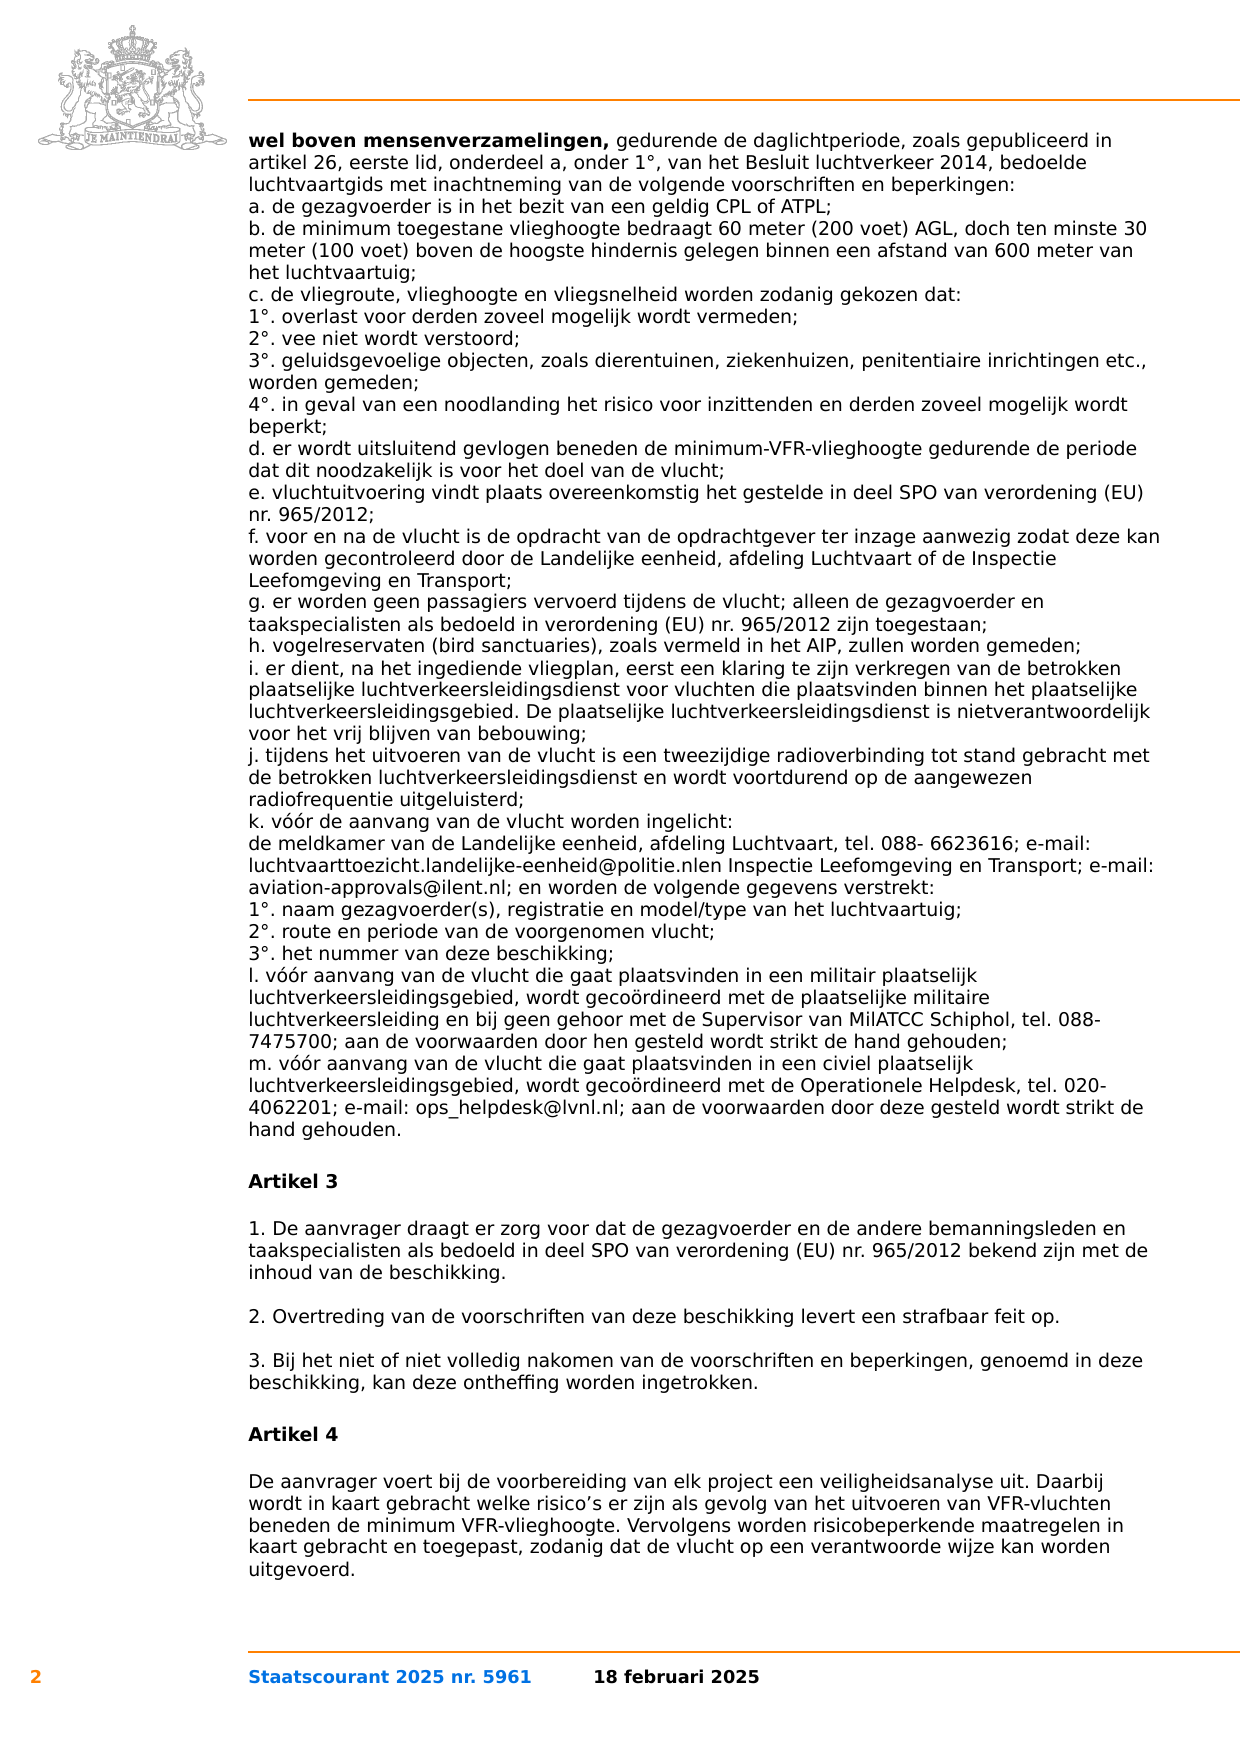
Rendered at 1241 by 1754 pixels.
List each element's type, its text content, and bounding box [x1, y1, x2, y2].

text 4°. in geval van een noodlanding het risico voor inzittenden en derden zoveel mogelijk wordt beperkt; [248, 394, 1163, 438]
text 2°. route en periode van de voorgenomen vlucht; [248, 921, 1163, 943]
text d. er wordt uitsluitend gevlogen beneden de minimum-VFR-vlieghoogte gedurende de periode dat dit noodzakelijk is voor het doel van de vlucht; [248, 438, 1163, 482]
text l. vóór aanvang van de vlucht die gaat plaatsvinden in een militair plaatselijk luchtverkeersleidingsgebied, wordt gecoördineerd met de plaatselijke militaire luchtverkeersleiding en bij geen gehoor met de Supervisor van MilATCC Schiphol, tel. 088-7475700; aan de voorwaarden door hen gesteld wordt strikt de hand gehouden; [248, 965, 1163, 1053]
text b. de minimum toegestane vlieghoogte bedraagt 60 meter (200 voet) AGL, doch ten minste 30 meter (100 voet) boven de hoogste hindernis gelegen binnen een afstand van 600 meter van het luchtvaartuig; [248, 218, 1163, 284]
subtitle Artikel 3 [248, 1171, 1163, 1193]
text a. de gezagvoerder is in het bezit van een geldig CPL of ATPL; [248, 196, 1163, 218]
text 3. Bij het niet of niet volledig nakomen van de voorschriften en beperkingen, genoemd in deze beschikking, kan deze ontheffing worden ingetrokken. [248, 1349, 1163, 1393]
text j. tijdens het uitvoeren van de vlucht is een tweezijdige radioverbinding tot stand gebracht met de betrokken luchtverkeersleidingsdienst en wordt voortdurend op de aangewezen radiofrequentie uitgeluisterd; [248, 745, 1163, 811]
text e. vluchtuitvoering vindt plaats overeenkomstig het gestelde in deel SPO van verordening (EU) nr. 965/2012; [248, 482, 1163, 526]
text 1°. naam gezagvoerder(s), registratie en model/type van het luchtvaartuig; [248, 899, 1163, 921]
text i. er dient, na het ingediende vliegplan, eerst een klaring te zijn verkregen van de betrokken plaatselijke luchtverkeersleidingsdienst voor vluchten die plaatsvinden binnen het plaatselijke luchtverkeersleidingsgebied. De plaatselijke luchtverkeersleidingsdienst is nietverantwoordelijk voor het vrij blijven van bebouwing; [248, 657, 1163, 745]
text m. vóór aanvang van de vlucht die gaat plaatsvinden in een civiel plaatselijk luchtverkeersleidingsgebied, wordt gecoördineerd met de Operationele Helpdesk, tel. 020-4062201; e-mail: ops_helpdesk@lvnl.nl; aan de voorwaarden door deze gesteld wordt strikt de hand gehouden. [248, 1053, 1163, 1141]
text h. vogelreservaten (bird sanctuaries), zoals vermeld in het AIP, zullen worden gemeden; [248, 635, 1163, 657]
text De aanvrager voert bij de voorbereiding van elk project een veiligheidsanalyse uit. Daarbij wordt in kaart gebracht welke risico’s er zijn als gevolg van het uitvoeren van VFR-vluchten beneden de minimum VFR-vlieghoogte. Vervolgens worden risicobeperkende maatregelen in kaart gebracht en toegepast, zodanig dat de vlucht op een verantwoorde wijze kan worden uitgevoerd. [248, 1471, 1163, 1580]
text wel boven mensenverzamelingen, gedurende de daglichtperiode, zoals gepubliceerd in artikel 26, eerste lid, onderdeel a, onder 1°, van het Besluit luchtverkeer 2014, bedoelde luchtvaartgids met inachtneming van de volgende voorschriften en beperkingen: [248, 130, 1163, 196]
text de meldkamer van de Landelijke eenheid, afdeling Luchtvaart, tel. 088- 6623616; e-mail: luchtvaarttoezicht.landelijke-eenheid@politie.nlen Inspectie Leefomgeving en Transport; e-mail: aviation-approvals@ilent.nl; en worden de volgende gegevens verstrekt: [248, 833, 1163, 899]
text 2°. vee niet wordt verstoord; [248, 328, 1163, 350]
subtitle Artikel 4 [248, 1423, 1163, 1446]
text k. vóór de aanvang van de vlucht worden ingelicht: [248, 811, 1163, 833]
text 3°. geluidsgevoelige objecten, zoals dierentuinen, ziekenhuizen, penitentiaire inrichtingen etc., worden gemeden; [248, 350, 1163, 394]
picture [38, 25, 227, 150]
text 2. Overtreding van de voorschriften van deze beschikking levert een strafbaar feit op. [248, 1306, 1163, 1328]
text g. er worden geen passagiers vervoerd tijdens de vlucht; alleen de gezagvoerder en taakspecialisten als bedoeld in verordening (EU) nr. 965/2012 zijn toegestaan; [248, 591, 1163, 635]
text 1. De aanvrager draagt er zorg voor dat de gezagvoerder en de andere bemanningsleden en taakspecialisten als bedoeld in deel SPO van verordening (EU) nr. 965/2012 bekend zijn met de inhoud van de beschikking. [248, 1218, 1163, 1284]
text c. de vliegroute, vlieghoogte en vliegsnelheid worden zodanig gekozen dat: [248, 284, 1163, 306]
text 1°. overlast voor derden zoveel mogelijk wordt vermeden; [248, 306, 1163, 328]
text 3°. het nummer van deze beschikking; [248, 943, 1163, 965]
text f. voor en na de vlucht is de opdracht van de opdrachtgever ter inzage aanwezig zodat deze kan worden gecontroleerd door de Landelijke eenheid, afdeling Luchtvaart of de Inspectie Leefomgeving en Transport; [248, 526, 1163, 591]
